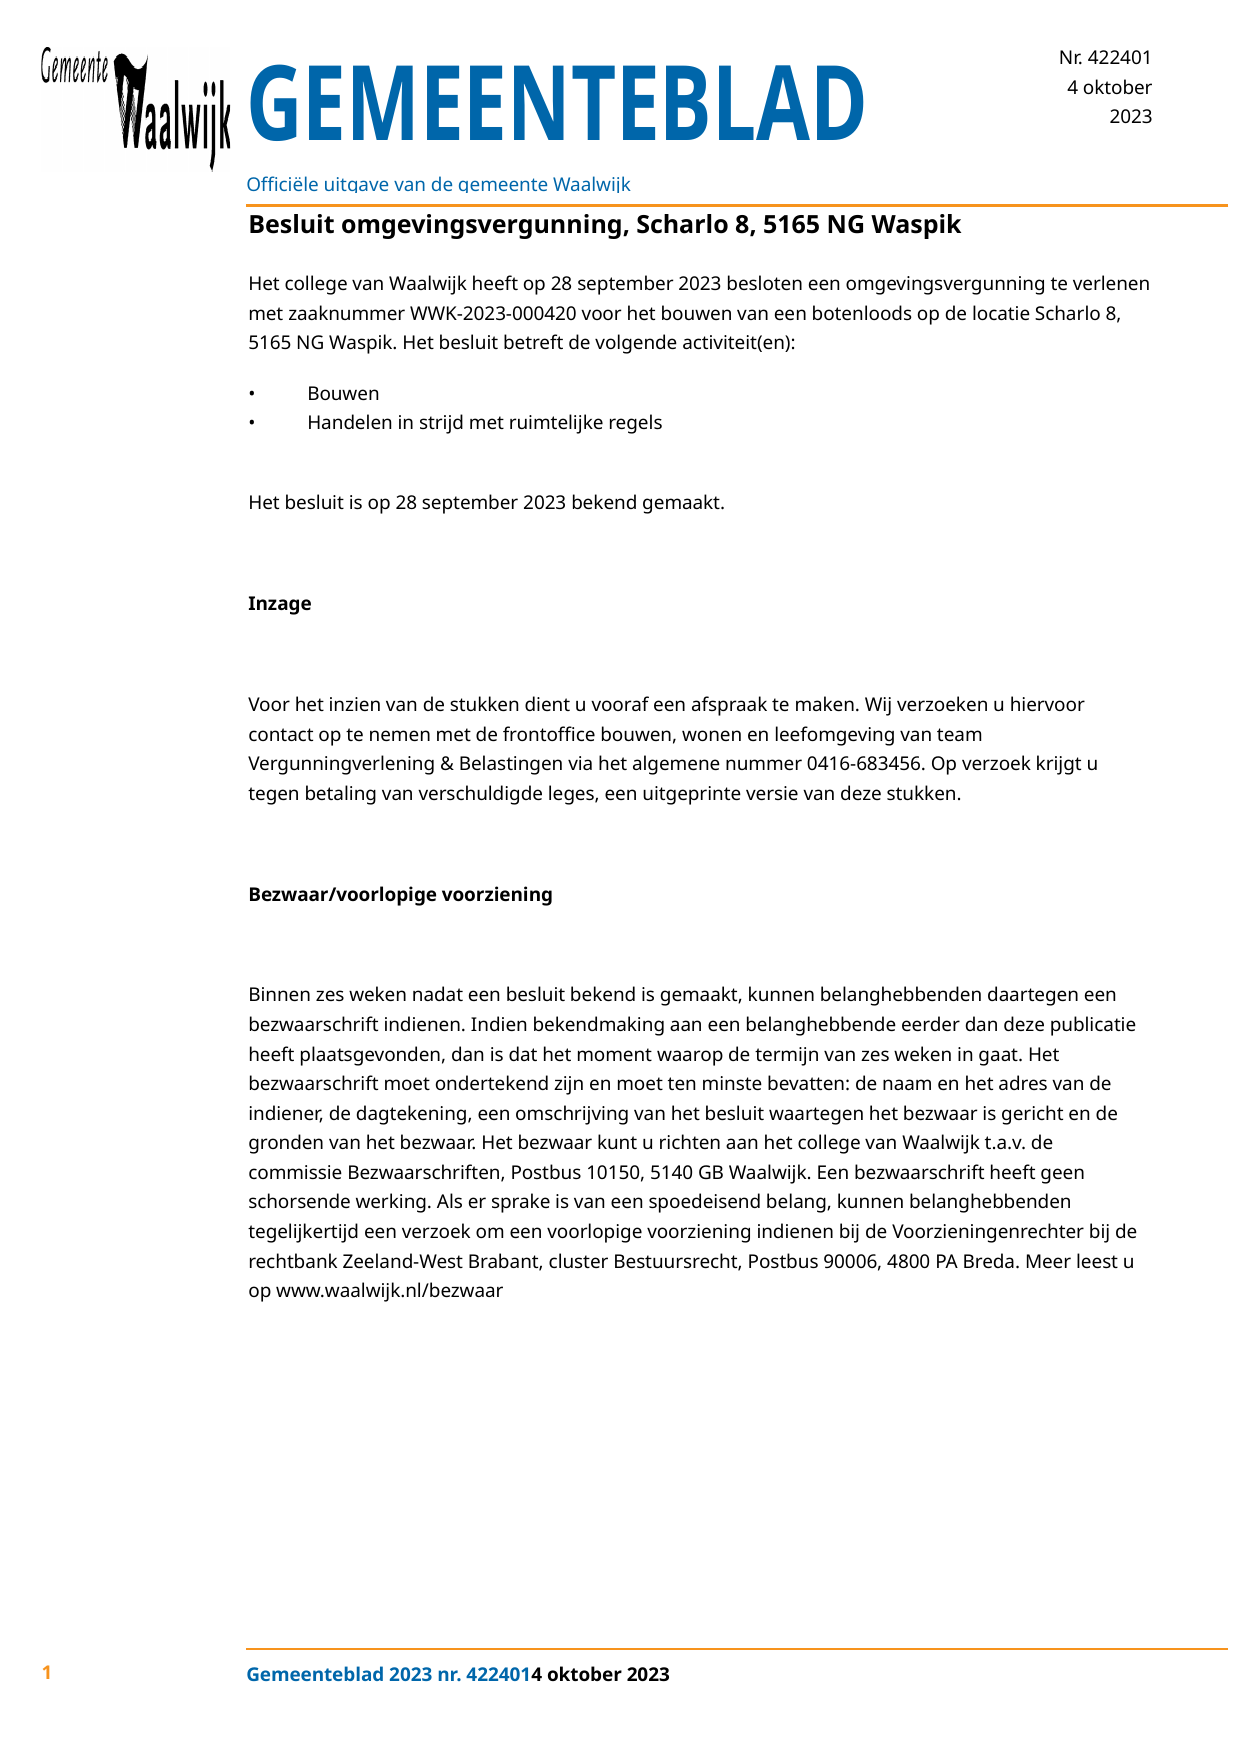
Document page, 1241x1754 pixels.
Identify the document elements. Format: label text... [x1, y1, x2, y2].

list Handelen in strijd met ruimtelijke regels [248, 409, 1152, 435]
text Besluit omgevingsvergunning, Scharlo 8, 5165 NG Waspik [248, 207, 1152, 241]
text Binnen zes weken nadat een besluit bekend is gemaakt, kunnen belanghebbenden daartegen een bezwaarschrift indienen. Indien bekendmaking aan een belanghebbende eerder dan deze publicatie heeft plaatsgevonden, dan is dat het moment waarop de termijn van zes weken in gaat. Het bezwaarschrift moet ondertekend zijn en moet ten minste bevatten: de naam en het adres van de indiener, de dagtekening, een omschrijving van het besluit waartegen het bezwaar is gericht en de gronden van het bezwaar. Het bezwaar kunt u richten aan het college van Waalwijk t.a.v. de commissie Bezwaarschriften, Postbus 10150, 5140 GB Waalwijk. Een bezwaarschrift heeft geen schorsende werking. Als er sprake is van een spoedeisend belang, kunnen belanghebbenden tegelijkertijd een verzoek om een voorlopige voorziening indienen bij de Voorzieningenrechter bij de rechtbank Zeeland-West Brabant, cluster Bestuursrecht, Postbus 90006, 4800 PA Breda. Meer leest u op www.waalwijk.nl/bezwaar [248, 982, 1152, 1303]
text Het college van Waalwijk heeft op 28 september 2023 besloten een omgevingsvergunning te verlenen met zaaknummer WWK-2023-000420 voor het bouwen van een botenloods op de locatie Scharlo 8, 5165 NG Waspik. Het besluit betreft de volgende activiteit(en): [248, 270, 1152, 355]
text Het besluit is op 28 september 2023 bekend gemaakt. [248, 489, 1152, 515]
text Bezwaar/voorlopige voorziening [248, 881, 1152, 906]
list Bouwen [248, 380, 1152, 406]
picture [41, 47, 231, 172]
text Voor het inzien van de stukken dient u vooraf een afspraak te maken. Wij verzoeken u hiervoor contact op te nemen met de frontoffice bouwen, wonen en leefomgeving van team Vergunningverlening & Belastingen via het algemene nummer 0416-683456. Op verzoek krijgt u tegen betaling van verschuldigde leges, een uitgeprinte versie van deze stukken. [248, 691, 1152, 806]
text Inzage [248, 590, 1152, 616]
